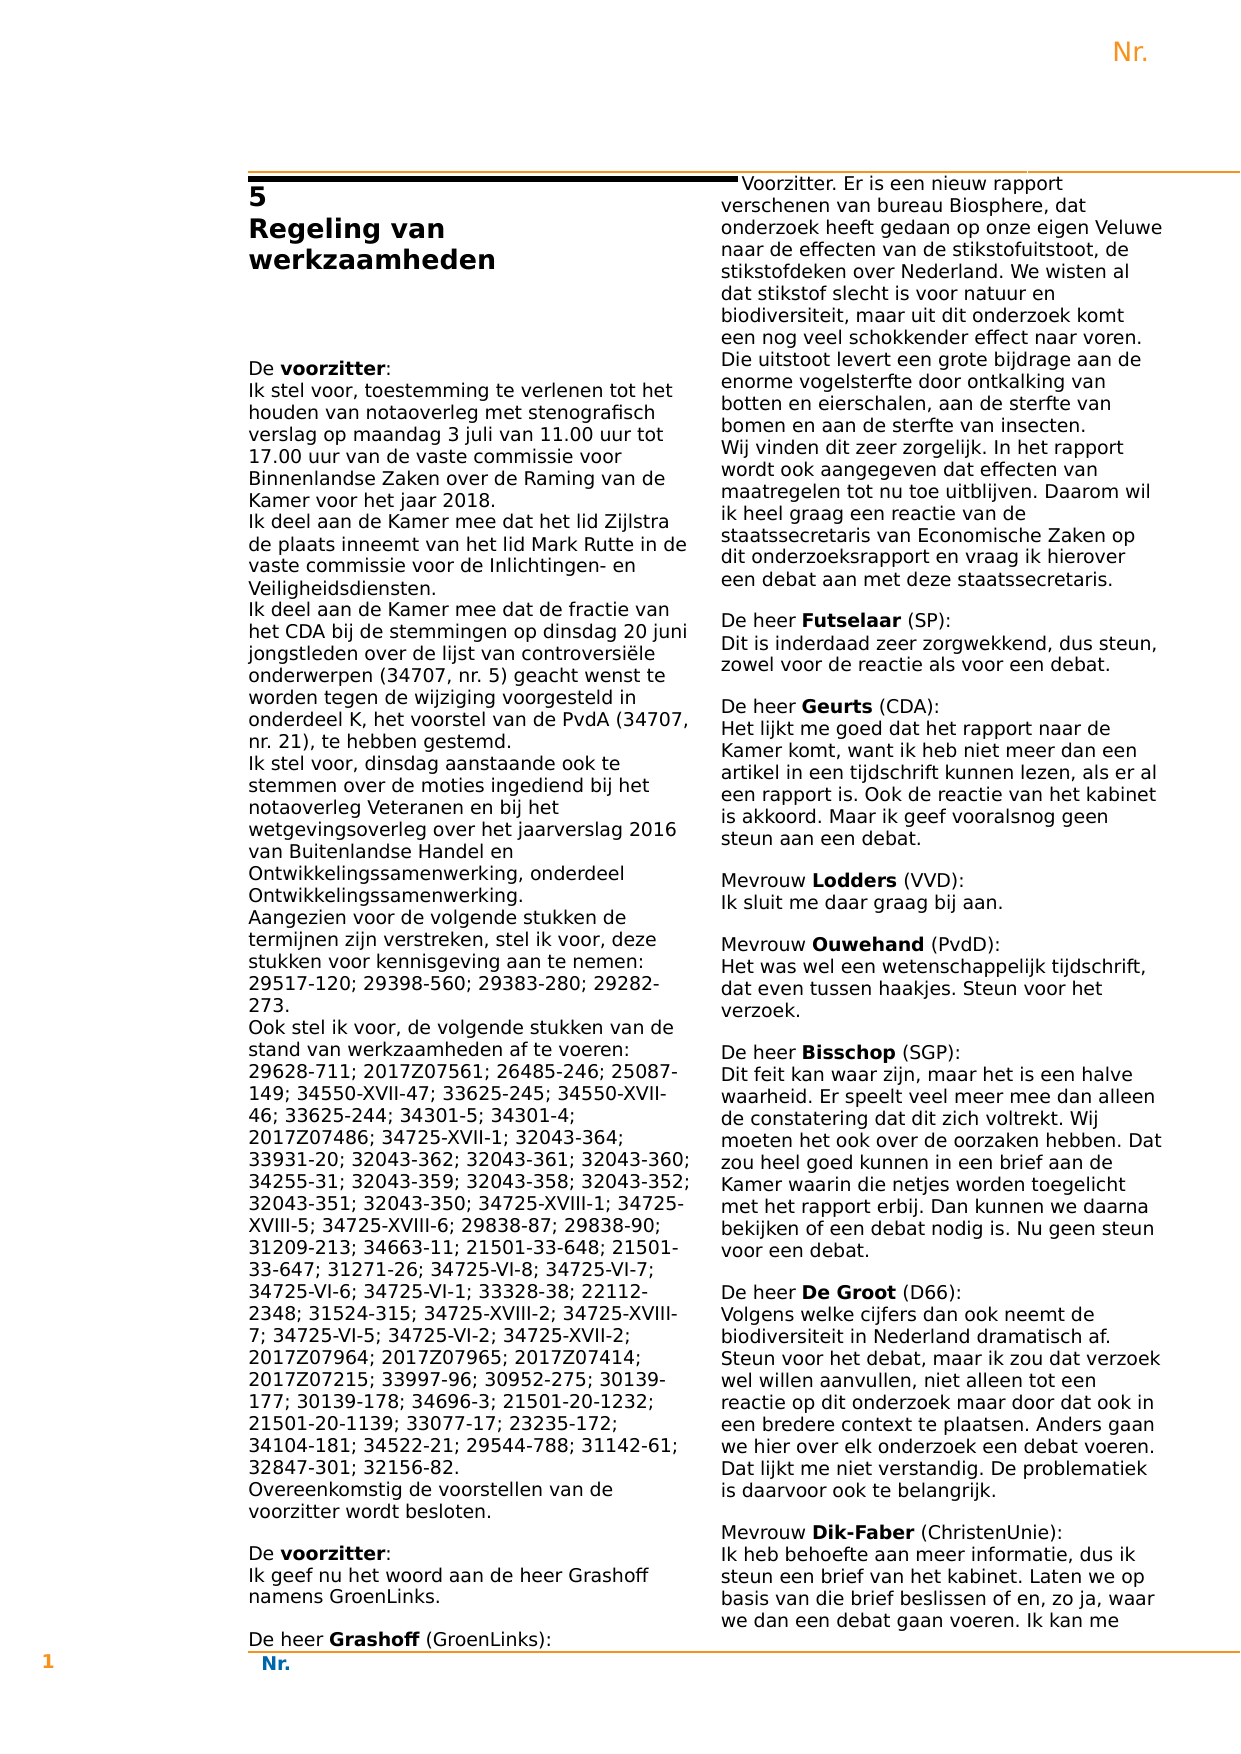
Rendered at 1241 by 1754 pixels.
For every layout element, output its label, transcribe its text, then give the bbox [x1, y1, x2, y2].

text Wij vinden dit zeer zorgelijk. In het rapport wordt ook aangegeven dat effecten van maatregelen tot nu toe uitblijven. Daarom wil ik heel graag een reactie van de staatssecretaris van Economische Zaken op dit onderzoeksrapport en vraag ik hierover een debat aan met deze staatssecretaris. [721, 437, 1163, 590]
text De voorzitter: [248, 1542, 691, 1564]
text 29628-711; 2017Z07561; 26485-246; 25087-149; 34550-XVII-47; 33625-245; 34550-XVII-46; 33625-244; 34301-5; 34301-4; 2017Z07486; 34725-XVII-1; 32043-364; 33931-20; 32043-362; 32043-361; 32043-360; 34255-31; 32043-359; 32043-358; 32043-352; 32043-351; 32043-350; 34725-XVIII-1; 34725-XVIII-5; 34725-XVIII-6; 29838-87; 29838-90; 31209-213; 34663-11; 21501-33-648; 21501-33-647; 31271-26; 34725-VI-8; 34725-VI-7; 34725-VI-6; 34725-VI-1; 33328-38; 22112-2348; 31524-315; 34725-XVIII-2; 34725-XVIII-7; 34725-VI-5; 34725-VI-2; 34725-XVII-2; 2017Z07964; 2017Z07965; 2017Z07414; 2017Z07215; 33997-96; 30952-275; 30139-177; 30139-178; 34696-3; 21501-20-1232; 21501-20-1139; 33077-17; 23235-172; 34104-181; 34522-21; 29544-788; 31142-61; 32847-301; 32156-82. [248, 1061, 691, 1478]
text De heer De Groot (D66): [721, 1282, 1163, 1304]
text De heer Futselaar (SP): [721, 610, 1163, 632]
text Mevrouw Lodders (VVD): [721, 870, 1163, 892]
text Ik stel voor, dinsdag aanstaande ook te stemmen over de moties ingediend bij het notaoverleg Veteranen en bij het wetgevingsoverleg over het jaarverslag 2016 van Buitenlandse Handel en Ontwikkelingssamenwerking, onderdeel Ontwikkelingssamenwerking. [248, 753, 691, 907]
text Het was wel een wetenschappelijk tijdschrift, dat even tussen haakjes. Steun voor het verzoek. [721, 956, 1163, 1022]
text Ik heb behoefte aan meer informatie, dus ik steun een brief van het kabinet. Laten we op basis van die brief beslissen of en, zo ja, waar we dan een debat gaan voeren. Ik kan me [721, 1544, 1163, 1632]
text Volgens welke cijfers dan ook neemt de biodiversiteit in Nederland dramatisch af. Steun voor het debat, maar ik zou dat verzoek wel willen aanvullen, niet alleen tot een reactie op dit onderzoek maar door dat ook in een bredere context te plaatsen. Anders gaan we hier over elk onderzoek een debat voeren. Dat lijkt me niet verstandig. De problematiek is daarvoor ook te belangrijk. [721, 1304, 1163, 1502]
text Ik deel aan de Kamer mee dat het lid Zijlstra de plaats inneemt van het lid Mark Rutte in de vaste commissie voor de Inlichtingen- en Veiligheidsdiensten. [248, 511, 691, 599]
text De heer Bisschop (SGP): [721, 1042, 1163, 1064]
text Voorzitter. Er is een nieuw rapport verschenen van bureau Biosphere, dat onderzoek heeft gedaan op onze eigen Veluwe naar de effecten van de stikstofuitstoot, de stikstofdeken over Nederland. We wisten al dat stikstof slecht is voor natuur en biodiversiteit, maar uit dit onderzoek komt een nog veel schokkender effect naar voren. Die uitstoot levert een grote bijdrage aan de enorme vogelsterfte door ontkalking van botten en eierschalen, aan de sterfte van bomen en aan de sterfte van insecten. [721, 173, 1163, 437]
title 5 Regeling van werkzaamheden [248, 182, 691, 276]
text Ik sluit me daar graag bij aan. [721, 892, 1163, 914]
text Ik stel voor, toestemming te verlenen tot het houden van notaoverleg met stenografisch verslag op maandag 3 juli van 11.00 uur tot 17.00 uur van de vaste commissie voor Binnenlandse Zaken over de Raming van de Kamer voor het jaar 2018. [248, 379, 691, 511]
text Mevrouw Ouwehand (PvdD): [721, 934, 1163, 956]
text Dit is inderdaad zeer zorgwekkend, dus steun, zowel voor de reactie als voor een debat. [721, 632, 1163, 676]
text Aangezien voor de volgende stukken de termijnen zijn verstreken, stel ik voor, deze stukken voor kennisgeving aan te nemen: [248, 907, 691, 973]
text De heer Grashoff (GroenLinks): [248, 1628, 691, 1650]
text Het lijkt me goed dat het rapport naar de Kamer komt, want ik heb niet meer dan een artikel in een tijdschrift kunnen lezen, als er al een rapport is. Ook de reactie van het kabinet is akkoord. Maar ik geef vooralsnog geen steun aan een debat. [721, 718, 1163, 850]
text De heer Geurts (CDA): [721, 696, 1163, 718]
text 29517-120; 29398-560; 29383-280; 29282-273. [248, 973, 691, 1017]
text Ik geef nu het woord aan de heer Grashoff namens GroenLinks. [248, 1564, 691, 1608]
text Mevrouw Dik-Faber (ChristenUnie): [721, 1522, 1163, 1544]
text Ik deel aan de Kamer mee dat de fractie van het CDA bij de stemmingen op dinsdag 20 juni jongstleden over de lijst van controversiële onderwerpen (34707, nr. 5) geacht wenst te worden tegen de wijziging voorgesteld in onderdeel K, het voorstel van de PvdA (34707, nr. 21), te hebben gestemd. [248, 599, 691, 753]
text Overeenkomstig de voorstellen van de voorzitter wordt besloten. [248, 1478, 691, 1522]
text Dit feit kan waar zijn, maar het is een halve waarheid. Er speelt veel meer mee dan alleen de constatering dat dit zich voltrekt. Wij moeten het ook over de oorzaken hebben. Dat zou heel goed kunnen in een brief aan de Kamer waarin die netjes worden toegelicht met het rapport erbij. Dan kunnen we daarna bekijken of een debat nodig is. Nu geen steun voor een debat. [721, 1064, 1163, 1262]
text Ook stel ik voor, de volgende stukken van de stand van werkzaamheden af te voeren: [248, 1017, 691, 1061]
text De voorzitter: [248, 358, 691, 379]
